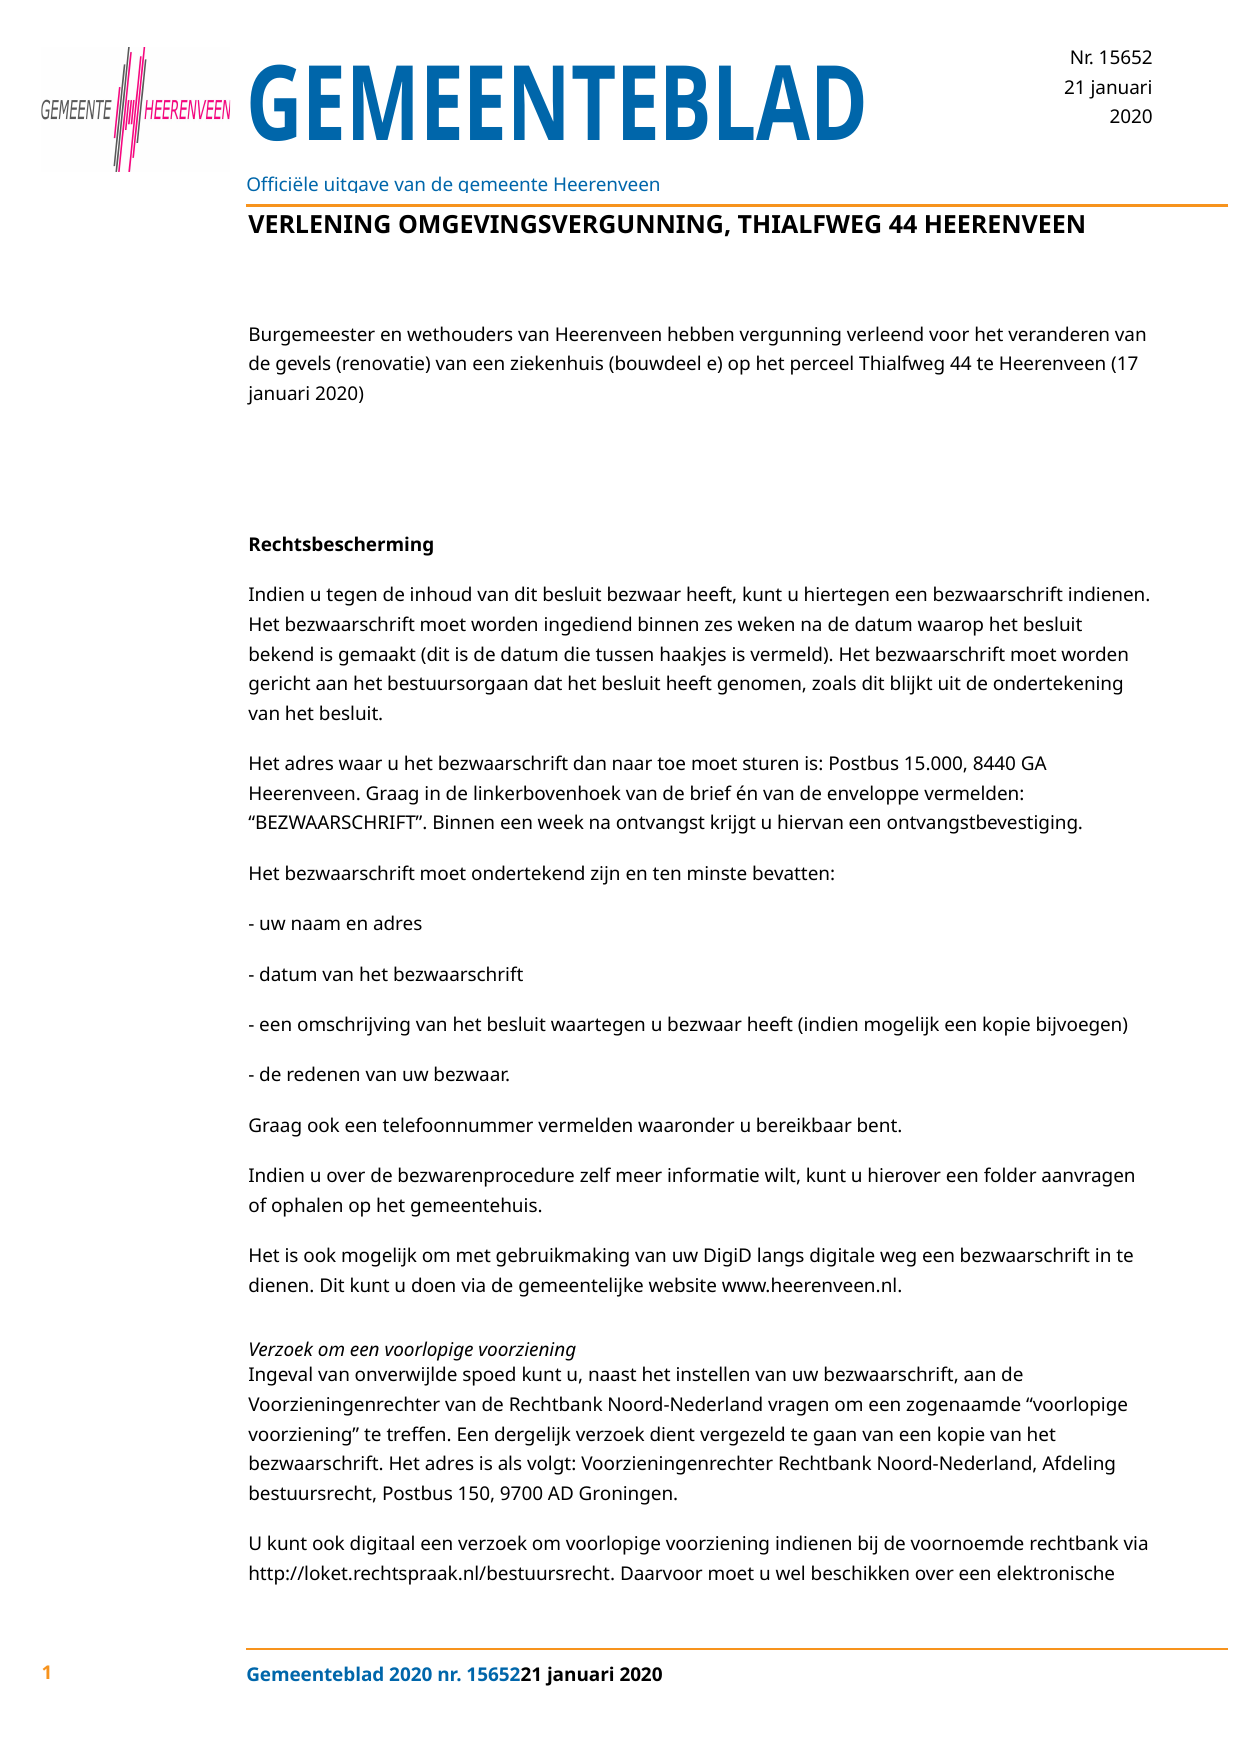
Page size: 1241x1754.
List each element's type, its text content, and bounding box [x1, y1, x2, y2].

text Burgemeester en wethouders van Heerenveen hebben vergunning verleend voor het veranderen van de gevels (renovatie) van een ziekenhuis (bouwdeel e) op het perceel Thialfweg 44 te Heerenveen (17 januari 2020) [248, 321, 1152, 406]
text - datum van het bezwaarschrift [248, 961, 1152, 986]
text Indien u over de bezwarenprocedure zelf meer informatie wilt, kunt u hierover een folder aanvragen of ophalen op het gemeentehuis. [248, 1162, 1152, 1218]
text Ingeval van onverwijlde spoed kunt u, naast het instellen van uw bezwaarschrift, aan de Voorzieningenrechter van de Rechtbank Noord-Nederland vragen om een zogenaamde “voorlopige voorziening” te treffen. Een dergelijk verzoek dient vergezeld te gaan van een kopie van het bezwaarschrift. Het adres is als volgt: Voorzieningenrechter Rechtbank Noord-Nederland, Afdeling bestuursrecht, Postbus 150, 9700 AD Groningen. [248, 1362, 1152, 1506]
text VERLENING OMGEVINGSVERGUNNING, THIALFWEG 44 HEERENVEEN [248, 207, 1152, 241]
text Het adres waar u het bezwaarschrift dan naar toe moet sturen is: Postbus 15.000, 8440 GA Heerenveen. Graag in de linkerbovenhoek van de brief én van de enveloppe vermelden: “BEZWAARSCHRIFT”. Binnen een week na ontvangst krijgt u hiervan een ontvangstbevestiging. [248, 750, 1152, 835]
text Rechtsbescherming [248, 531, 1152, 557]
text Verzoek om een voorlopige voorziening [248, 1336, 1152, 1362]
text U kunt ook digitaal een verzoek om voorlopige voorziening indienen bij de voornoemde rechtbank via http://loket.rechtspraak.nl/bestuursrecht. Daarvoor moet u wel beschikken over een elektronische [248, 1530, 1152, 1586]
text Graag ook een telefoonnummer vermelden waaronder u bereikbaar bent. [248, 1112, 1152, 1138]
text - uw naam en adres [248, 910, 1152, 936]
text Indien u tegen de inhoud van dit besluit bezwaar heeft, kunt u hiertegen een bezwaarschrift indienen. Het bezwaarschrift moet worden ingediend binnen zes weken na de datum waarop het besluit bekend is gemaakt (dit is de datum die tussen haakjes is vermeld). Het bezwaarschrift moet worden gericht aan het bestuursorgaan dat het besluit heeft genomen, zoals dit blijkt uit de ondertekening van het besluit. [248, 582, 1152, 726]
picture [41, 47, 231, 172]
text - de redenen van uw bezwaar. [248, 1062, 1152, 1087]
text Het is ook mogelijk om met gebruikmaking van uw DigiD langs digitale weg een bezwaarschrift in te dienen. Dit kunt u doen via de gemeentelijke website www.heerenveen.nl. [248, 1242, 1152, 1298]
text - een omschrijving van het besluit waartegen u bezwaar heeft (indien mogelijk een kopie bijvoegen) [248, 1011, 1152, 1037]
text Het bezwaarschrift moet ondertekend zijn en ten minste bevatten: [248, 860, 1152, 886]
